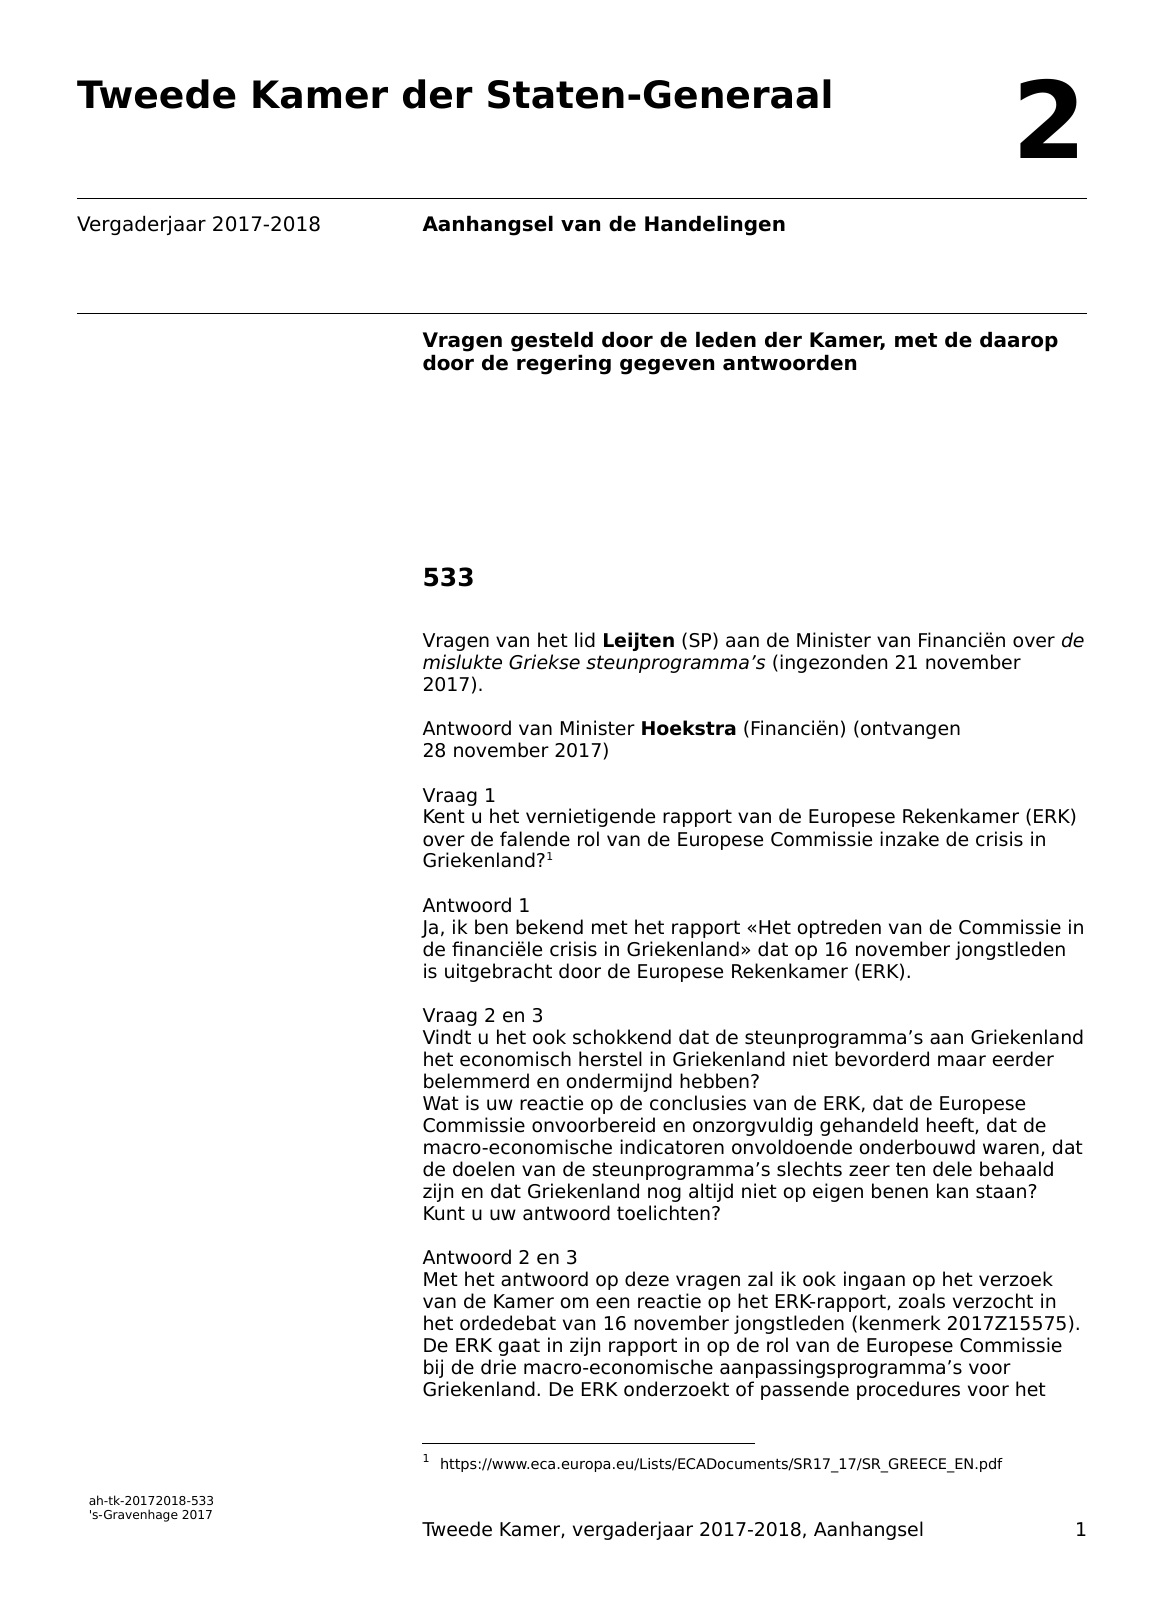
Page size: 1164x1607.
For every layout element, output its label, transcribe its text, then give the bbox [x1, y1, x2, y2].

text Vragen van het lid Leijten (SP) aan de Minister van Financiën over de mislukte Griekse steunprogramma’s (ingezonden 21 november 2017). [422, 630, 1087, 696]
table_cell Vergaderjaar 2017-2018 [77, 199, 422, 313]
text De ERK gaat in zijn rapport in op de rol van de Europese Commissie bij de drie macro-economische aanpassingsprogramma’s voor Griekenland. De ERK onderzoekt of passende procedures voor het [422, 1334, 1087, 1401]
text Met het antwoord op deze vragen zal ik ook ingaan op het verzoek van de Kamer om een reactie op het ERK-rapport, zoals verzocht in het ordedebat van 16 november jongstleden (kenmerk 2017Z15575). [422, 1269, 1087, 1334]
table_header 2 [886, 59, 1087, 198]
text https://www.eca.europa.eu/Lists/ECADocuments/SR17_17/SR_GREECE_EN.pdf [422, 1452, 1087, 1474]
text Vraag 1 [422, 784, 1087, 806]
table_cell Aanhangsel van de Handelingen [422, 199, 1087, 313]
text ah-tk-20172018-533 [88, 1494, 323, 1508]
text 's-Gravenhage 2017 [88, 1508, 323, 1522]
text Vraag 2 en 3 [422, 1005, 1087, 1027]
text Kent u het vernietigende rapport van de Europese Rekenkamer (ERK) over de falende rol van de Europese Commissie inzake de crisis in Griekenland? [422, 806, 1087, 872]
table_cell [77, 314, 422, 375]
text Antwoord 1 [422, 894, 1087, 917]
text Vindt u het ook schokkend dat de steunprogramma’s aan Griekenland het economisch herstel in Griekenland niet bevorderd maar eerder belemmerd en ondermijnd hebben? [422, 1027, 1087, 1093]
text Antwoord 2 en 3 [422, 1247, 1087, 1269]
text Wat is uw reactie op de conclusies van de ERK, dat de Europese Commissie onvoorbereid en onzorgvuldig gehandeld heeft, dat de macro-economische indicatoren onvoldoende onderbouwd waren, dat de doelen van de steunprogramma’s slechts zeer ten dele behaald zijn en dat Griekenland nog altijd niet op eigen benen kan staan? Kunt u uw antwoord toelichten? [422, 1093, 1087, 1224]
text Ja, ik ben bekend met het rapport «Het optreden van de Commissie in de financiële crisis in Griekenland» dat op 16 november jongstleden is uitgebracht door de Europese Rekenkamer (ERK). [422, 917, 1087, 982]
text 533 [422, 563, 1087, 592]
table_cell Vragen gesteld door de leden der Kamer, met de daarop door de regering gegeven antwoorden [422, 314, 1087, 375]
table_header Tweede Kamer der Staten-Generaal [77, 59, 886, 198]
text Antwoord van Minister Hoekstra (Financiën) (ontvangen 28 november 2017) [422, 718, 1087, 762]
